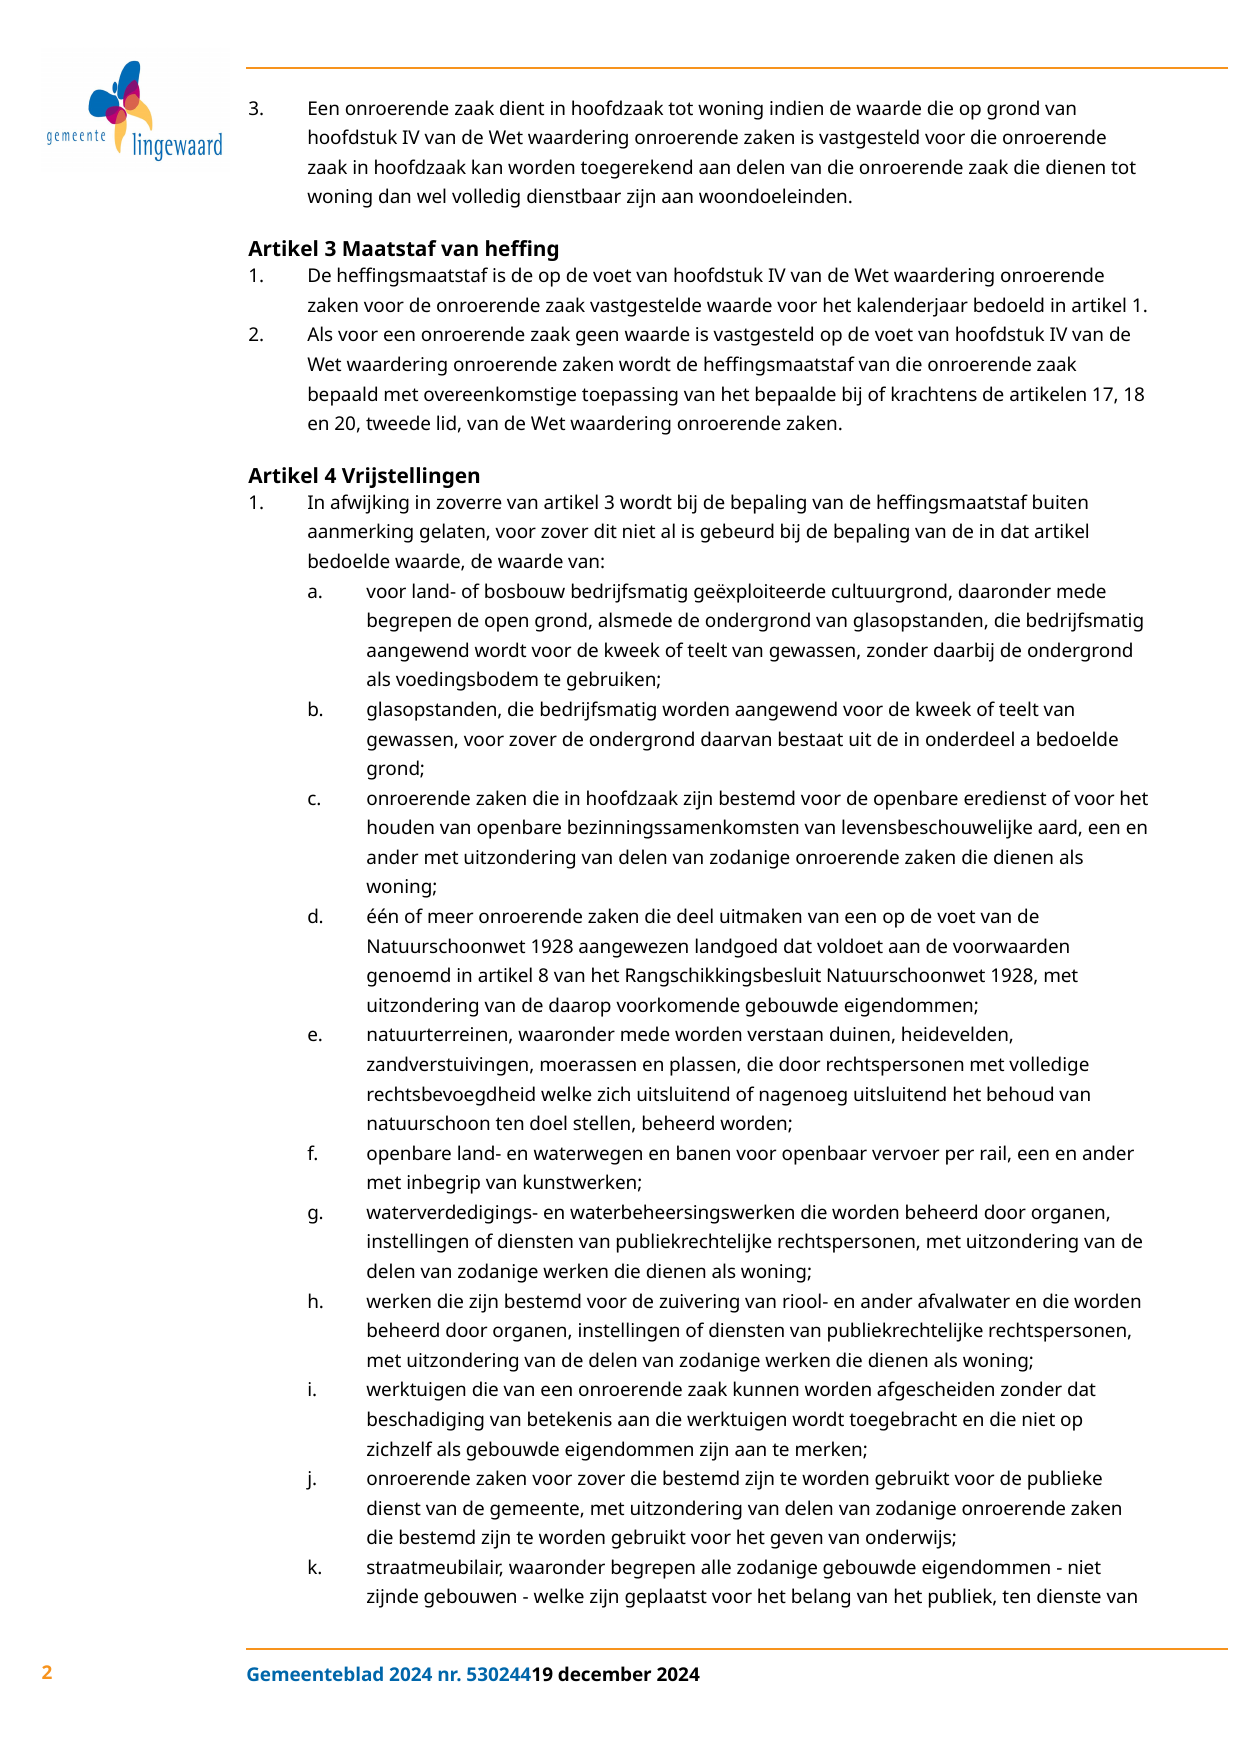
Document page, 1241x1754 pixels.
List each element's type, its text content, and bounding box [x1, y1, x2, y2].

picture [41, 47, 231, 172]
text Artikel 4 Vrijstellingen [248, 461, 1152, 489]
text Artikel 3 Maatstaf van heffing [248, 234, 1152, 262]
list glasopstanden, die bedrijfsmatig worden aangewend voor de kweek of teelt van gewassen, voor zover de ondergrond daarvan bestaat uit de in onderdeel a bedoelde grond; [307, 696, 1152, 781]
list Een onroerende zaak dient in hoofdzaak tot woning indien de waarde die op grond van hoofdstuk IV van de Wet waardering onroerende zaken is vastgesteld voor die onroerende zaak in hoofdzaak kan worden toegerekend aan delen van die onroerende zaak die dienen tot woning dan wel volledig dienstbaar zijn aan woondoeleinden. [248, 95, 1152, 209]
list één of meer onroerende zaken die deel uitmaken van een op de voet van de Natuurschoonwet 1928 aangewezen landgoed dat voldoet aan de voorwaarden genoemd in artikel 8 van het Rangschikkingsbesluit Natuurschoonwet 1928, met uitzondering van de daarop voorkomende gebouwde eigendommen; [307, 903, 1152, 1018]
list natuurterreinen, waaronder mede worden verstaan duinen, heidevelden, zandverstuivingen, moerassen en plassen, die door rechtspersonen met volledige rechtsbevoegdheid welke zich uitsluitend of nagenoeg uitsluitend het behoud van natuurschoon ten doel stellen, beheerd worden; [307, 1022, 1152, 1136]
list Als voor een onroerende zaak geen waarde is vastgesteld op de voet van hoofdstuk IV van de Wet waardering onroerende zaken wordt de heffingsmaatstaf van die onroerende zaak bepaald met overeenkomstige toepassing van het bepaalde bij of krachtens de artikelen 17, 18 en 20, tweede lid, van de Wet waardering onroerende zaken. [248, 322, 1152, 436]
list De heffingsmaatstaf is de op de voet van hoofdstuk IV van de Wet waardering onroerende zaken voor de onroerende zaak vastgestelde waarde voor het kalenderjaar bedoeld in artikel 1. [248, 262, 1152, 318]
list voor land- of bosbouw bedrijfsmatig geëxploiteerde cultuurgrond, daaronder mede begrepen de open grond, alsmede de ondergrond van glasopstanden, die bedrijfsmatig aangewend wordt voor de kweek of teelt van gewassen, zonder daarbij de ondergrond als voedingsbodem te gebruiken; [307, 578, 1152, 692]
list werktuigen die van een onroerende zaak kunnen worden afgescheiden zonder dat beschadiging van betekenis aan die werktuigen wordt toegebracht en die niet op zichzelf als gebouwde eigendommen zijn aan te merken; [307, 1377, 1152, 1462]
list waterverdedigings- en waterbeheersingswerken die worden beheerd door organen, instellingen of diensten van publiekrechtelijke rechtspersonen, met uitzondering van de delen van zodanige werken die dienen als woning; [307, 1199, 1152, 1284]
list openbare land- en waterwegen en banen voor openbaar vervoer per rail, een en ander met inbegrip van kunstwerken; [307, 1140, 1152, 1195]
list onroerende zaken voor zover die bestemd zijn te worden gebruikt voor de publieke dienst van de gemeente, met uitzondering van delen van zodanige onroerende zaken die bestemd zijn te worden gebruikt voor het geven van onderwijs; [307, 1465, 1152, 1550]
list straatmeubilair, waaronder begrepen alle zodanige gebouwde eigendommen - niet zijnde gebouwen - welke zijn geplaatst voor het belang van het publiek, ten dienste van [307, 1554, 1152, 1609]
list onroerende zaken die in hoofdzaak zijn bestemd voor de openbare eredienst of voor het houden van openbare bezinningssamenkomsten van levensbeschouwelijke aard, een en ander met uitzondering van delen van zodanige onroerende zaken die dienen als woning; [307, 785, 1152, 899]
list In afwijking in zoverre van artikel 3 wordt bij de bepaling van de heffingsmaatstaf buiten aanmerking gelaten, voor zover dit niet al is gebeurd bij de bepaling van de in dat artikel bedoelde waarde, de waarde van: [248, 489, 1152, 574]
list werken die zijn bestemd voor de zuivering van riool- en ander afvalwater en die worden beheerd door organen, instellingen of diensten van publiekrechtelijke rechtspersonen, met uitzondering van de delen van zodanige werken die dienen als woning; [307, 1288, 1152, 1373]
